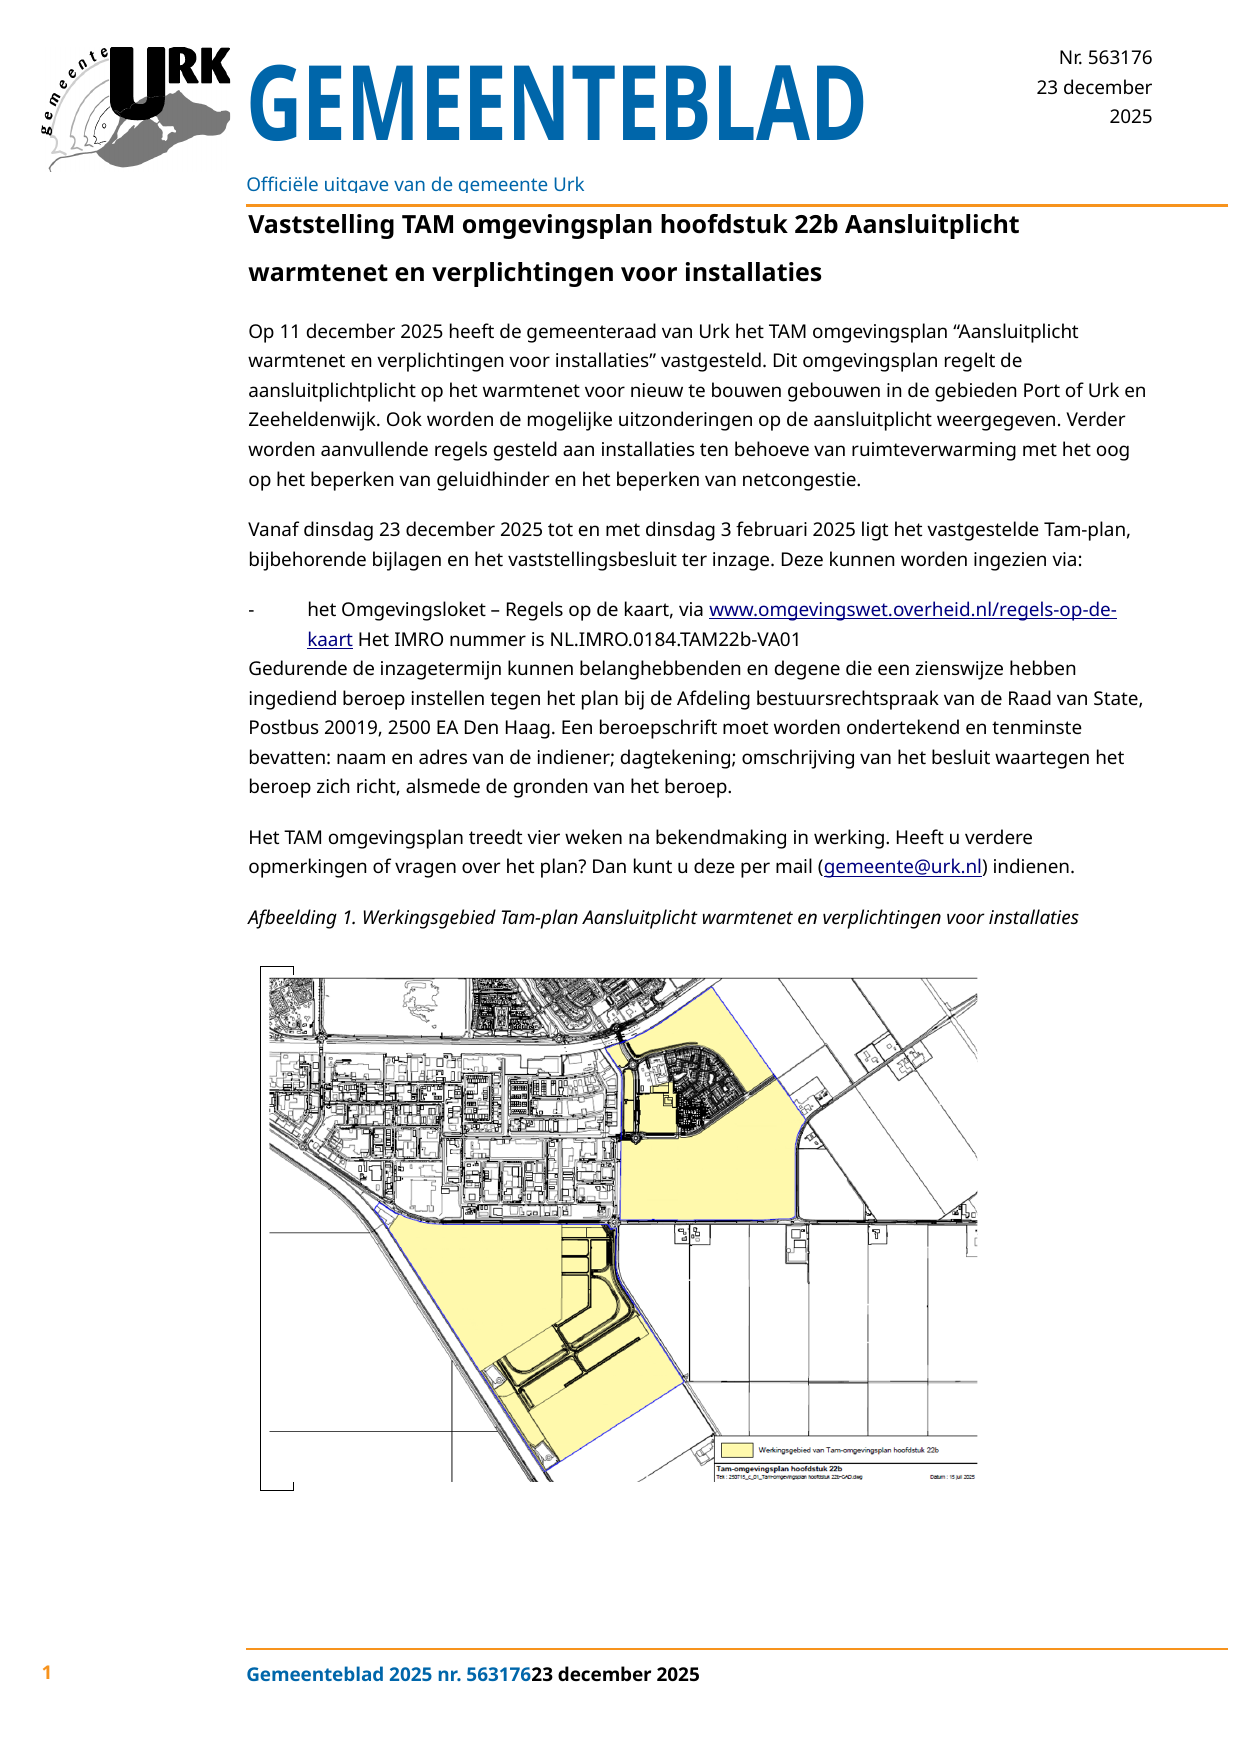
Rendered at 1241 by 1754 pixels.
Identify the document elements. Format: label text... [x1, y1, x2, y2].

picture [41, 47, 231, 172]
text Op 11 december 2025 heeft de gemeenteraad van Urk het TAM omgevingsplan “Aansluitplicht warmtenet en verplichtingen voor installaties” vastgesteld. Dit omgevingsplan regelt de aansluitplichtplicht op het warmtenet voor nieuw te bouwen gebouwen in de gebieden Port of Urk en Zeeheldenwijk. Ook worden de mogelijke uitzonderingen op de aansluitplicht weergegeven. Verder worden aanvullende regels gesteld aan installaties ten behoeve van ruimteverwarming met het oog op het beperken van geluidhinder en het beperken van netcongestie. [248, 318, 1152, 492]
text Gedurende de inzagetermijn kunnen belanghebbenden en degene die een zienswijze hebben ingediend beroep instellen tegen het plan bij de Afdeling bestuursrechtspraak van de Raad van State, Postbus 20019, 2500 EA Den Haag. Een beroepschrift moet worden ondertekend en tenminste bevatten: naam en adres van de indiener; dagtekening; omschrijving van het besluit waartegen het beroep zich richt, alsmede de gronden van het beroep. [248, 655, 1152, 799]
text Afbeelding 1. Werkingsgebied Tam-plan Aansluitplicht warmtenet en verplichtingen voor installaties [248, 904, 1152, 930]
text Vanaf dinsdag 23 december 2025 tot en met dinsdag 3 februari 2025 ligt het vastgestelde Tam-plan, bijbehorende bijlagen en het vaststellingsbesluit ter inzage. Deze kunnen worden ingezien via: [248, 516, 1152, 572]
picture [268, 975, 978, 1482]
text Vaststelling TAM omgevingsplan hoofdstuk 22b Aansluitplicht warmtenet en verplichtingen voor installaties [248, 207, 1152, 288]
list het Omgevingsloket – Regels op de kaart, via www.omgevingswet.overheid.nl/regels-op-de-kaart Het IMRO nummer is NL.IMRO.0184.TAM22b-VA01 [248, 596, 1152, 652]
text Het TAM omgevingsplan treedt vier weken na bekendmaking in werking. Heeft u verdere opmerkingen of vragen over het plan? Dan kunt u deze per mail (gemeente@urk.nl) indienen. [248, 824, 1152, 879]
